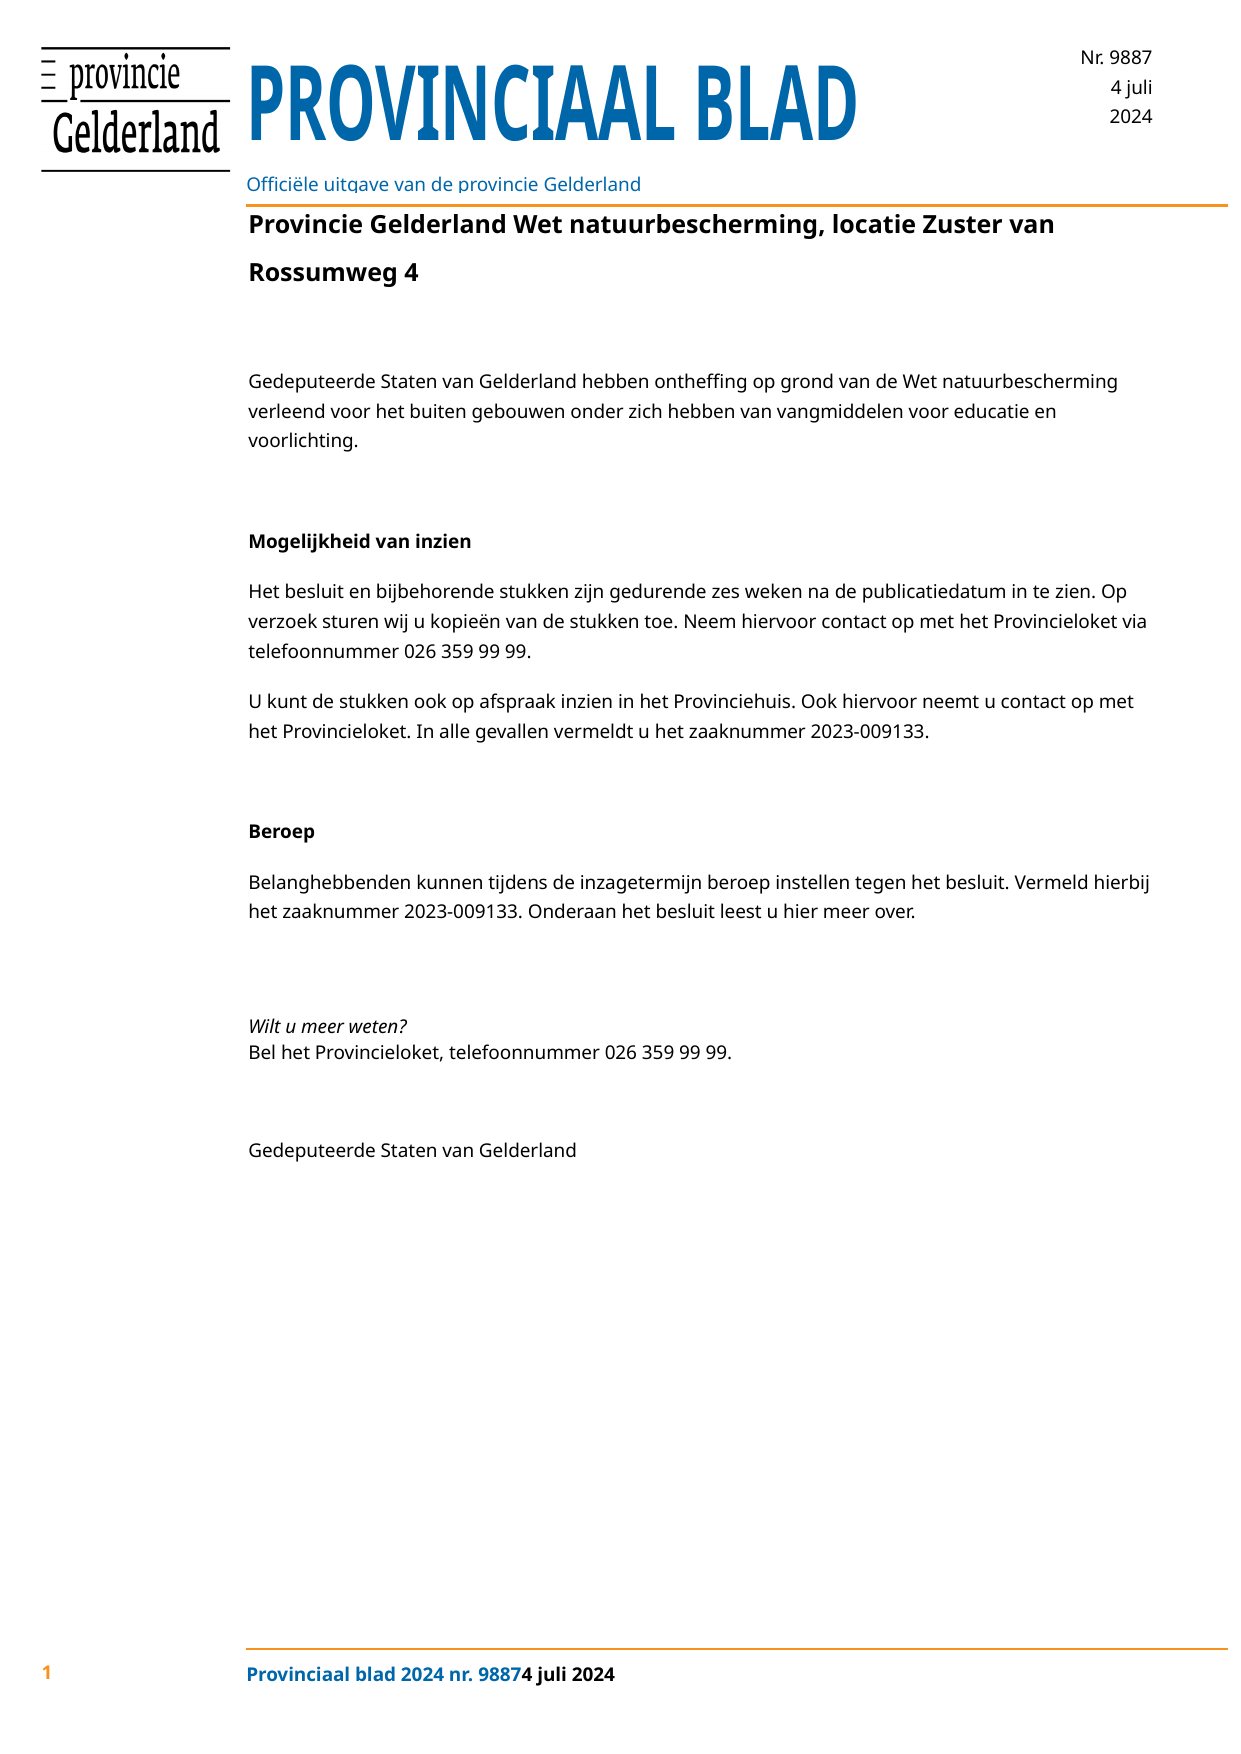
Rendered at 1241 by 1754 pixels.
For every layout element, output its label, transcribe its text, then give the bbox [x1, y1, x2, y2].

text Mogelijkheid van inzien [248, 528, 1152, 554]
text Belanghebbenden kunnen tijdens de inzagetermijn beroep instellen tegen het besluit. Vermeld hierbij het zaaknummer 2023-009133. Onderaan het besluit leest u hier meer over. [248, 869, 1152, 924]
picture [41, 47, 231, 172]
text Bel het Provincieloket, telefoonnummer 026 359 99 99. [248, 1039, 1152, 1064]
text Het besluit en bijbehorende stukken zijn gedurende zes weken na de publicatiedatum in te zien. Op verzoek sturen wij u kopieën van de stukken toe. Neem hiervoor contact op met het Provincieloket via telefoonnummer 026 359 99 99. [248, 579, 1152, 664]
text Beroep [248, 819, 1152, 844]
text Gedeputeerde Staten van Gelderland hebben ontheffing op grond van de Wet natuurbescherming verleend voor het buiten gebouwen onder zich hebben van vangmiddelen voor educatie en voorlichting. [248, 368, 1152, 453]
text Provincie Gelderland Wet natuurbescherming, locatie Zuster van Rossumweg 4 [248, 207, 1152, 288]
text U kunt de stukken ook op afspraak inzien in het Provinciehuis. Ook hiervoor neemt u contact op met het Provincieloket. In alle gevallen vermeldt u het zaaknummer 2023-009133. [248, 688, 1152, 744]
text Gedeputeerde Staten van Gelderland [248, 1137, 1152, 1163]
text Wilt u meer weten? [248, 1013, 1152, 1039]
